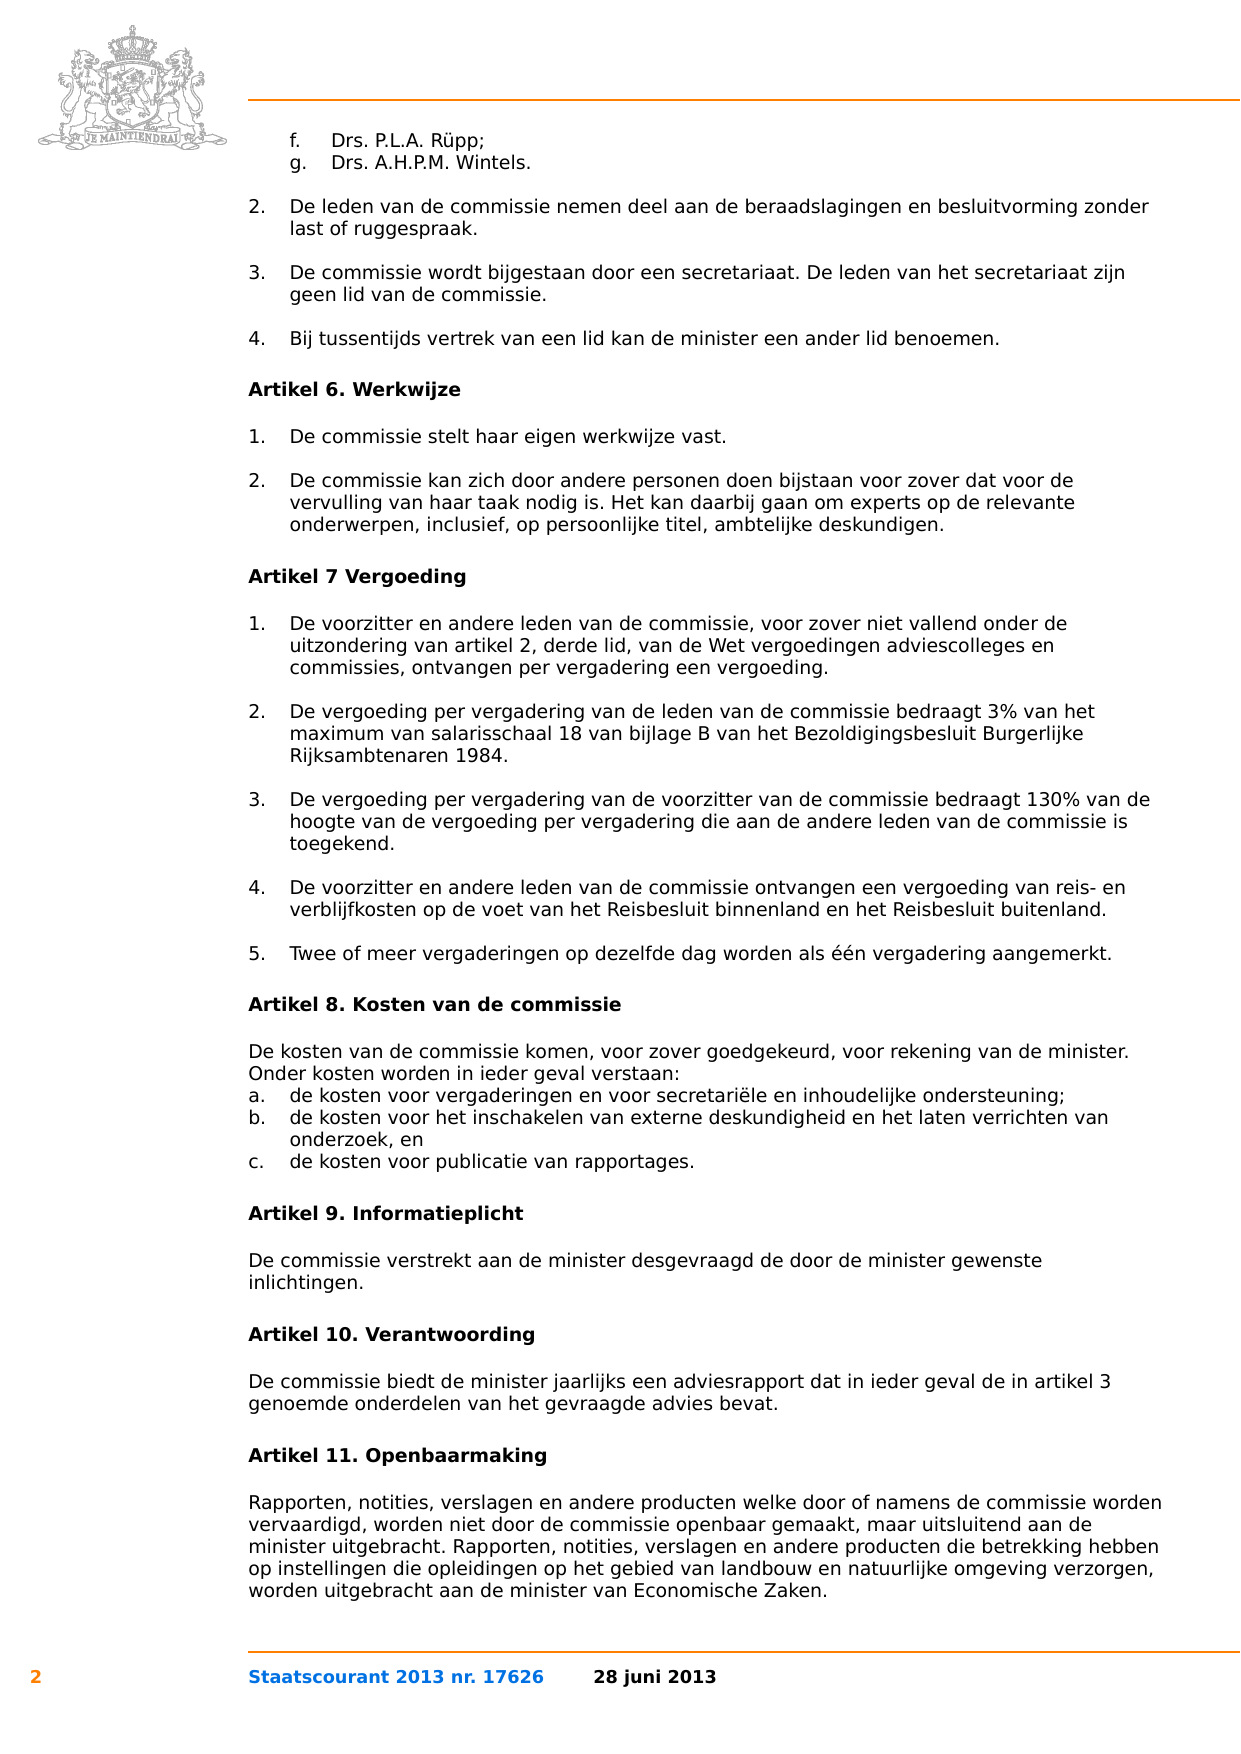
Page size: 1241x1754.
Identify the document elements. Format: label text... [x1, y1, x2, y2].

subtitle Artikel 7 Vergoeding [248, 566, 1163, 588]
text f. Drs. P.L.A. Rüpp; [289, 130, 1163, 152]
picture [38, 25, 227, 150]
text 5. Twee of meer vergaderingen op dezelfde dag worden als één vergadering aangemerkt. [248, 942, 1163, 964]
text Rapporten, notities, verslagen en andere producten welke door of namens de commissie worden vervaardigd, worden niet door de commissie openbaar gemaakt, maar uitsluitend aan de minister uitgebracht. Rapporten, notities, verslagen en andere producten die betrekking hebben op instellingen die opleidingen op het gebied van landbouw en natuurlijke omgeving verzorgen, worden uitgebracht aan de minister van Economische Zaken. [248, 1492, 1163, 1602]
text De commissie verstrekt aan de minister desgevraagd de door de minister gewenste inlichtingen. [248, 1250, 1163, 1294]
text De commissie biedt de minister jaarlijks een adviesrapport dat in ieder geval de in artikel 3 genoemde onderdelen van het gevraagde advies bevat. [248, 1371, 1163, 1415]
text 4. Bij tussentijds vertrek van een lid kan de minister een ander lid benoemen. [248, 327, 1163, 349]
subtitle Artikel 11. Openbaarmaking [248, 1445, 1163, 1467]
text 2. De commissie kan zich door andere personen doen bijstaan voor zover dat voor de vervulling van haar taak nodig is. Het kan daarbij gaan om experts op de relevante onderwerpen, inclusief, op persoonlijke titel, ambtelijke deskundigen. [248, 470, 1163, 536]
subtitle Artikel 6. Werkwijze [248, 379, 1163, 401]
text a. de kosten voor vergaderingen en voor secretariële en inhoudelijke ondersteuning; [248, 1085, 1163, 1107]
subtitle Artikel 10. Verantwoording [248, 1324, 1163, 1346]
subtitle Artikel 9. Informatieplicht [248, 1203, 1163, 1225]
text g. Drs. A.H.P.M. Wintels. [289, 152, 1163, 174]
text 2. De leden van de commissie nemen deel aan de beraadslagingen en besluitvorming zonder last of ruggespraak. [248, 196, 1163, 240]
text 3. De commissie wordt bijgestaan door een secretariaat. De leden van het secretariaat zijn geen lid van de commissie. [248, 262, 1163, 306]
text 1. De commissie stelt haar eigen werkwijze vast. [248, 426, 1163, 448]
text 3. De vergoeding per vergadering van de voorzitter van de commissie bedraagt 130% van de hoogte van de vergoeding per vergadering die aan de andere leden van de commissie is toegekend. [248, 789, 1163, 855]
text b. de kosten voor het inschakelen van externe deskundigheid en het laten verrichten van onderzoek, en [248, 1107, 1163, 1151]
text 1. De voorzitter en andere leden van de commissie, voor zover niet vallend onder de uitzondering van artikel 2, derde lid, van de Wet vergoedingen adviescolleges en commissies, ontvangen per vergadering een vergoeding. [248, 613, 1163, 679]
subtitle Artikel 8. Kosten van de commissie [248, 994, 1163, 1016]
text 2. De vergoeding per vergadering van de leden van de commissie bedraagt 3% van het maximum van salarisschaal 18 van bijlage B van het Bezoldigingsbesluit Burgerlijke Rijksambtenaren 1984. [248, 701, 1163, 767]
text De kosten van de commissie komen, voor zover goedgekeurd, voor rekening van de minister. Onder kosten worden in ieder geval verstaan: [248, 1041, 1163, 1085]
text 4. De voorzitter en andere leden van de commissie ontvangen een vergoeding van reis- en verblijfkosten op de voet van het Reisbesluit binnenland en het Reisbesluit buitenland. [248, 877, 1163, 921]
text c. de kosten voor publicatie van rapportages. [248, 1151, 1163, 1173]
